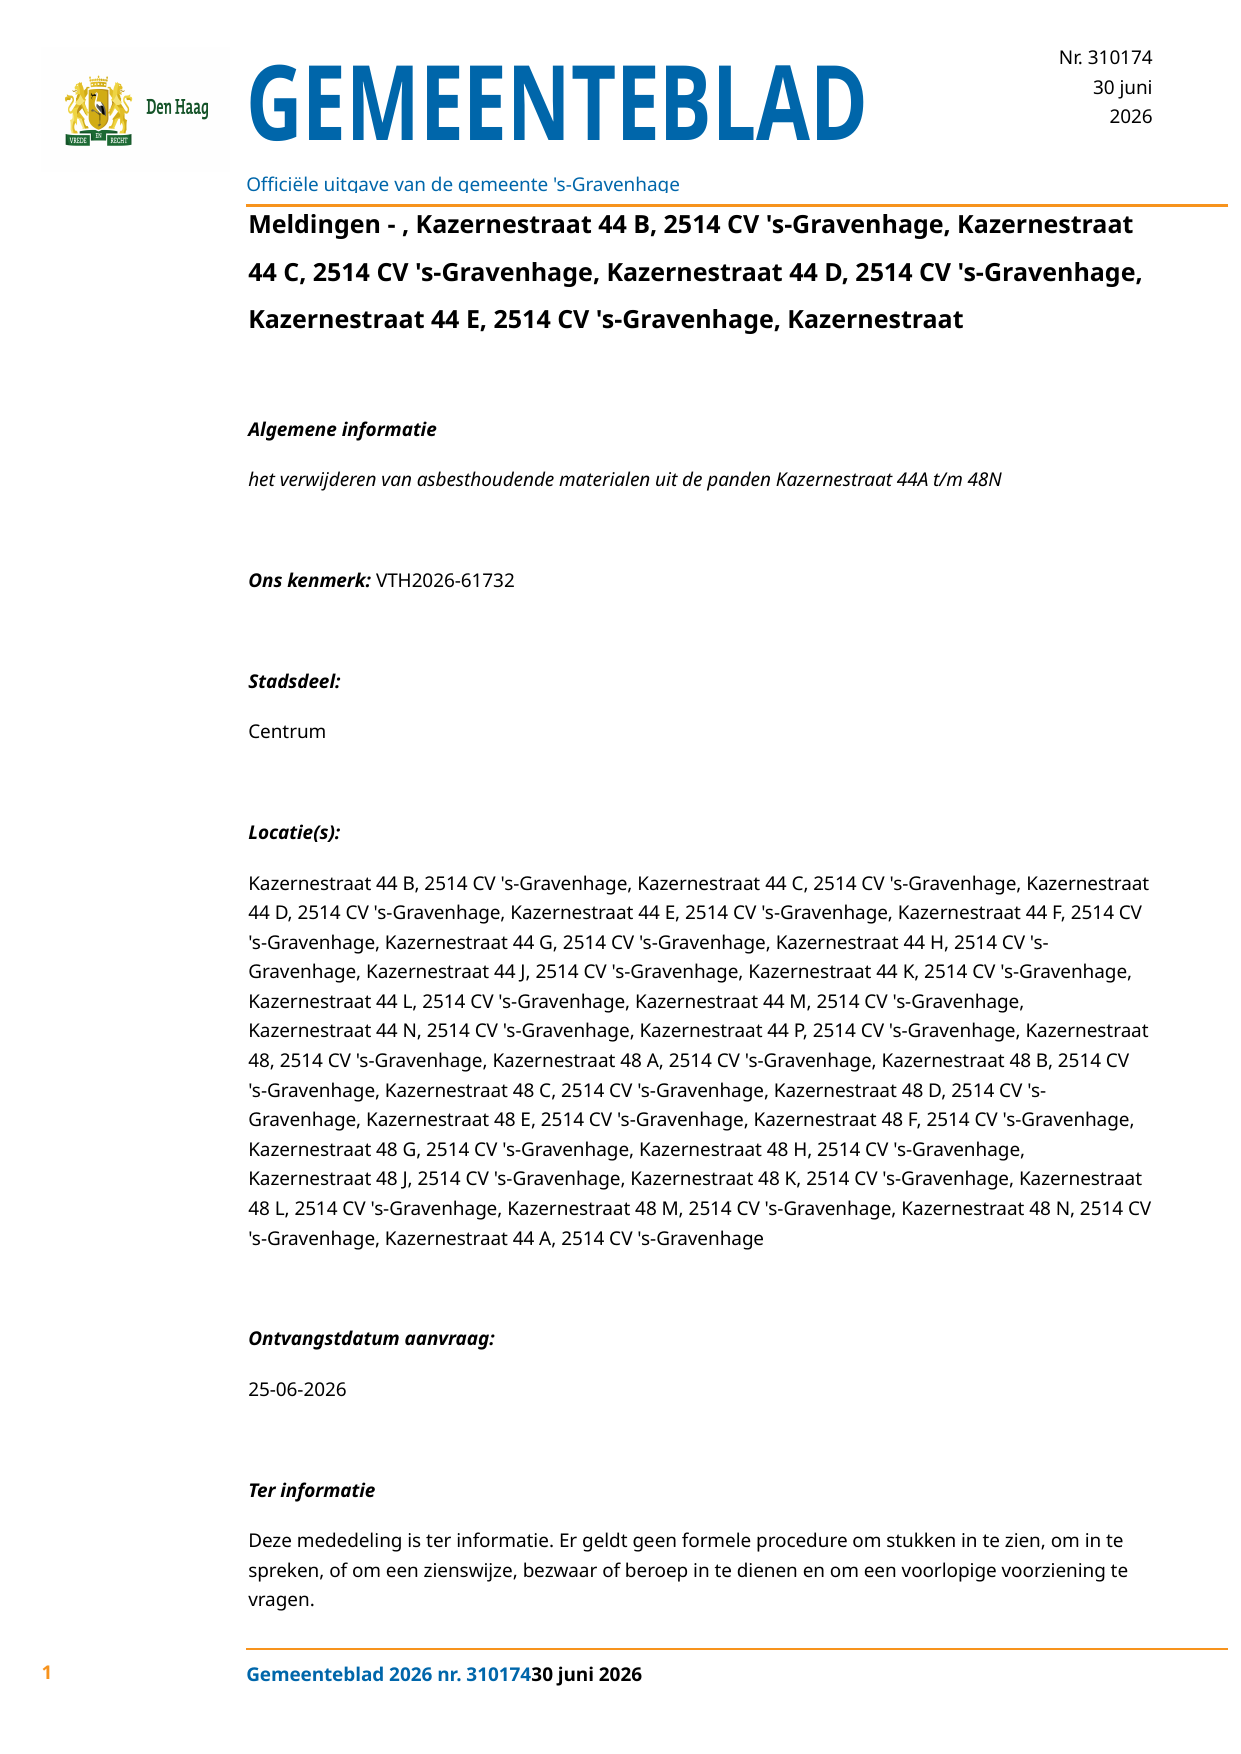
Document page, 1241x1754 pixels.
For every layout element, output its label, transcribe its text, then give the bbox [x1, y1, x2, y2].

text Locatie(s): [248, 819, 1152, 845]
text het verwijderen van asbesthoudende materialen uit de panden Kazernestraat 44A t/m 48N [248, 466, 1152, 492]
text 25-06-2026 [248, 1376, 1152, 1402]
text Algemene informatie [248, 416, 1152, 442]
text Kazernestraat 44 B, 2514 CV 's-Gravenhage, Kazernestraat 44 C, 2514 CV 's-Gravenhage, Kazernestraat 44 D, 2514 CV 's-Gravenhage, Kazernestraat 44 E, 2514 CV 's-Gravenhage, Kazernestraat 44 F, 2514 CV 's-Gravenhage, Kazernestraat 44 G, 2514 CV 's-Gravenhage, Kazernestraat 44 H, 2514 CV 's-Gravenhage, Kazernestraat 44 J, 2514 CV 's-Gravenhage, Kazernestraat 44 K, 2514 CV 's-Gravenhage, Kazernestraat 44 L, 2514 CV 's-Gravenhage, Kazernestraat 44 M, 2514 CV 's-Gravenhage, Kazernestraat 44 N, 2514 CV 's-Gravenhage, Kazernestraat 44 P, 2514 CV 's-Gravenhage, Kazernestraat 48, 2514 CV 's-Gravenhage, Kazernestraat 48 A, 2514 CV 's-Gravenhage, Kazernestraat 48 B, 2514 CV 's-Gravenhage, Kazernestraat 48 C, 2514 CV 's-Gravenhage, Kazernestraat 48 D, 2514 CV 's-Gravenhage, Kazernestraat 48 E, 2514 CV 's-Gravenhage, Kazernestraat 48 F, 2514 CV 's-Gravenhage, Kazernestraat 48 G, 2514 CV 's-Gravenhage, Kazernestraat 48 H, 2514 CV 's-Gravenhage, Kazernestraat 48 J, 2514 CV 's-Gravenhage, Kazernestraat 48 K, 2514 CV 's-Gravenhage, Kazernestraat 48 L, 2514 CV 's-Gravenhage, Kazernestraat 48 M, 2514 CV 's-Gravenhage, Kazernestraat 48 N, 2514 CV 's-Gravenhage, Kazernestraat 44 A, 2514 CV 's-Gravenhage [248, 870, 1152, 1250]
text Centrum [248, 718, 1152, 744]
text Ontvangstdatum aanvraag: [248, 1326, 1152, 1351]
text Meldingen - , Kazernestraat 44 B, 2514 CV 's-Gravenhage, Kazernestraat 44 C, 2514 CV 's-Gravenhage, Kazernestraat 44 D, 2514 CV 's-Gravenhage, Kazernestraat 44 E, 2514 CV 's-Gravenhage, Kazernestraat [248, 207, 1152, 336]
text Ter informatie [248, 1477, 1152, 1502]
text Stadsdeel: [248, 668, 1152, 694]
picture [41, 47, 231, 172]
text Deze mededeling is ter informatie. Er geldt geen formele procedure om stukken in te zien, om in te spreken, of om een zienswijze, bezwaar of beroep in te dienen en om een voorlopige voorziening te vragen. [248, 1527, 1152, 1612]
text Ons kenmerk: VTH2026-61732 [248, 567, 1152, 593]
